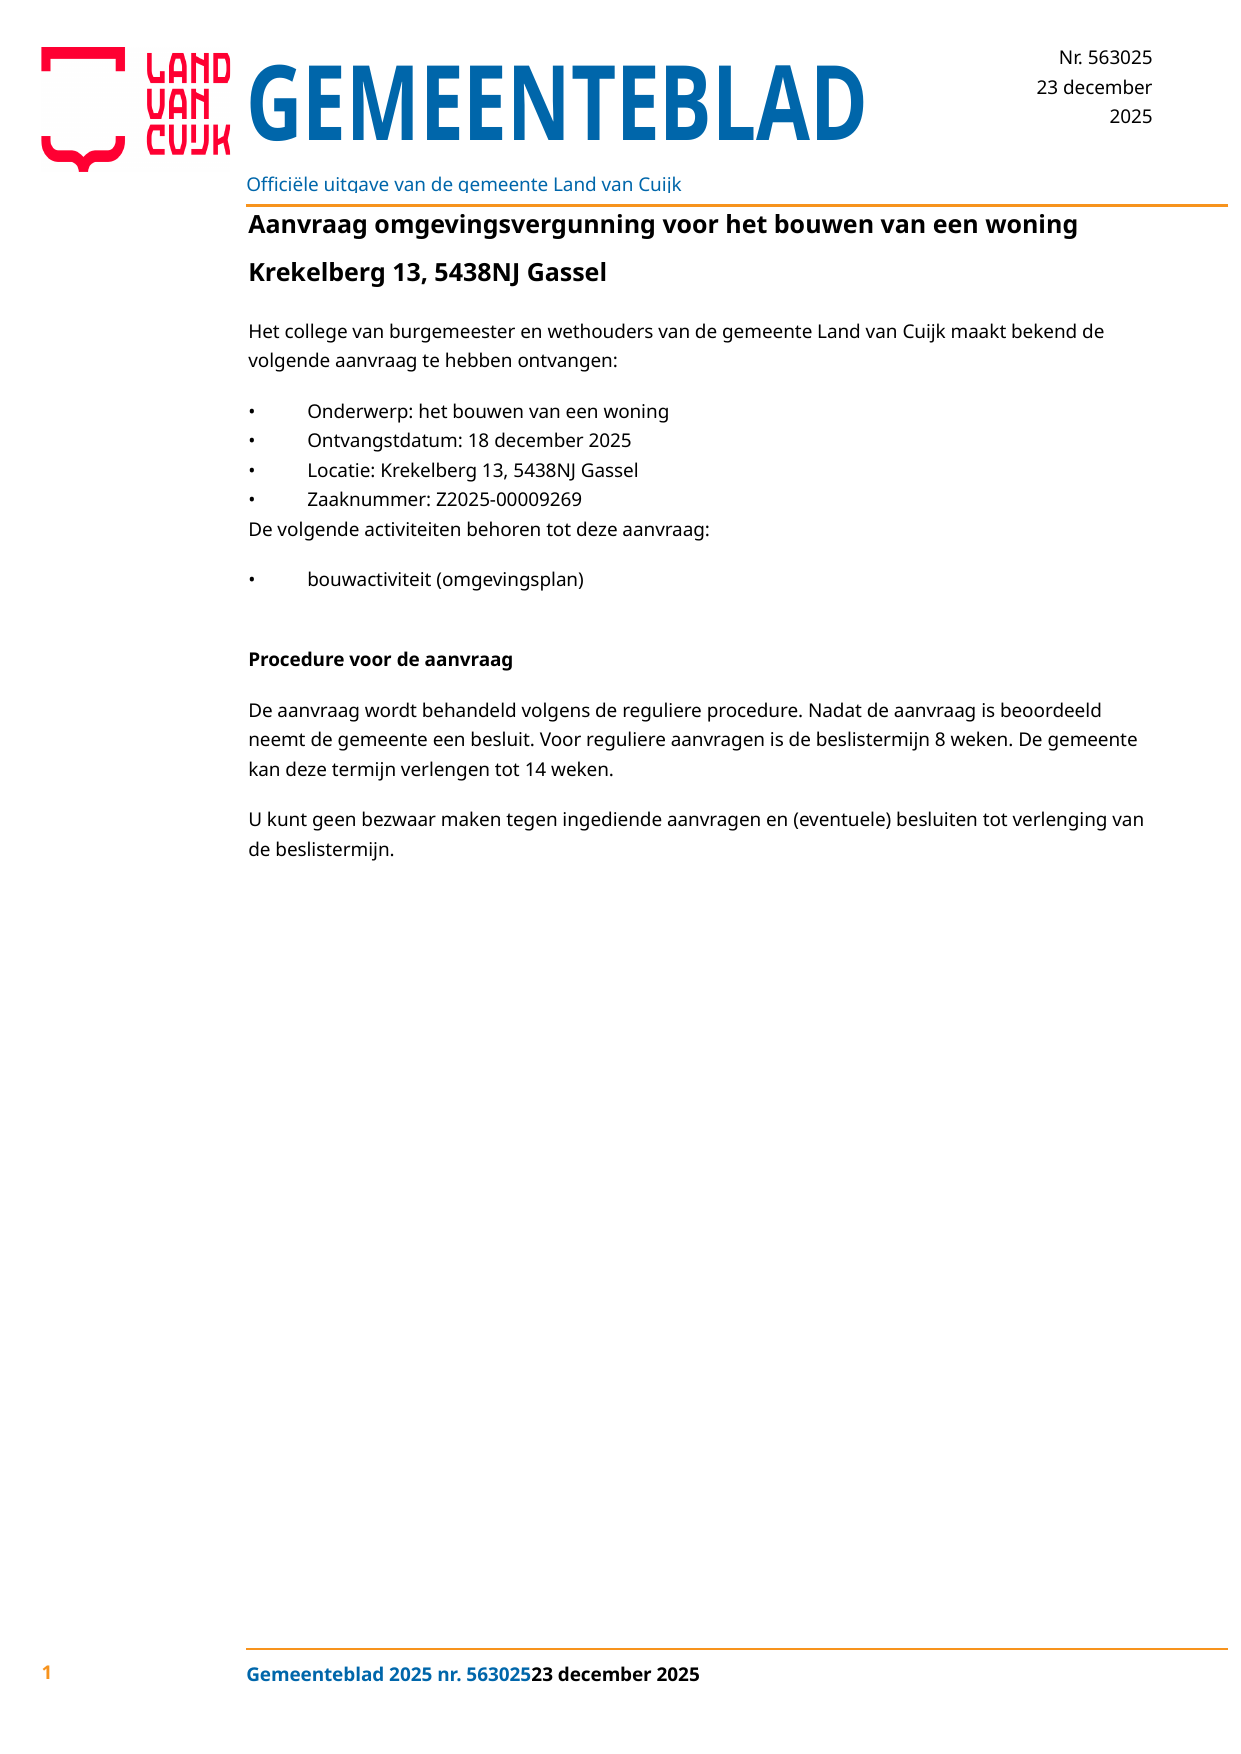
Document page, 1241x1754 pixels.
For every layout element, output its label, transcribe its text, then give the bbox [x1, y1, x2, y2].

text De aanvraag wordt behandeld volgens de reguliere procedure. Nadat de aanvraag is beoordeeld neemt de gemeente een besluit. Voor reguliere aanvragen is de beslistermijn 8 weken. De gemeente kan deze termijn verlengen tot 14 weken. [248, 697, 1152, 782]
text Het college van burgemeester en wethouders van de gemeente Land van Cuijk maakt bekend de volgende aanvraag te hebben ontvangen: [248, 318, 1152, 373]
list Zaaknummer: Z2025-00009269 [248, 487, 1152, 512]
text U kunt geen bezwaar maken tegen ingediende aanvragen en (eventuele) besluiten tot verlenging van de beslistermijn. [248, 807, 1152, 862]
list Ontvangstdatum: 18 december 2025 [248, 427, 1152, 453]
list Locatie: Krekelberg 13, 5438NJ Gassel [248, 457, 1152, 483]
list Onderwerp: het bouwen van een woning [248, 398, 1152, 424]
text Procedure voor de aanvraag [248, 647, 1152, 672]
text De volgende activiteiten behoren tot deze aanvraag: [248, 516, 1152, 542]
picture [41, 47, 231, 172]
list bouwactiviteit (omgevingsplan) [248, 567, 1152, 592]
text Aanvraag omgevingsvergunning voor het bouwen van een woning Krekelberg 13, 5438NJ Gassel [248, 207, 1152, 288]
